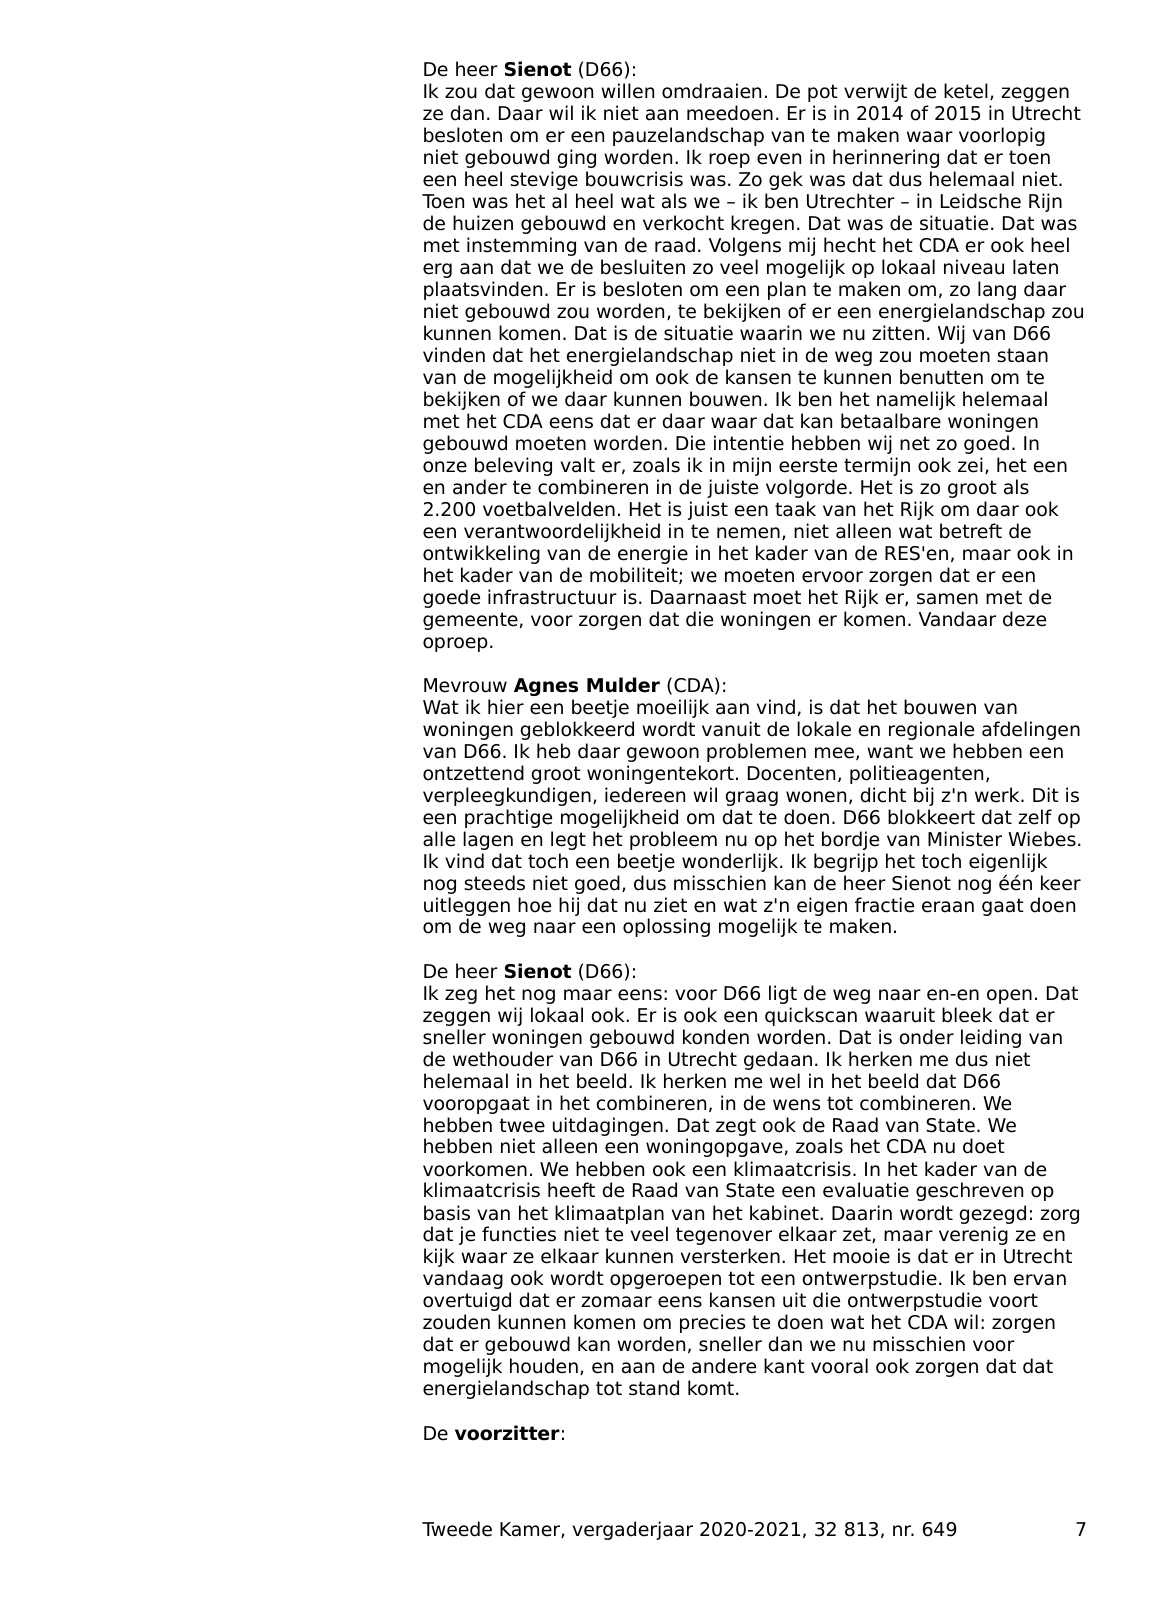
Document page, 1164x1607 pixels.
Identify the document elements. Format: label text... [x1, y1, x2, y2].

text De voorzitter: [422, 1422, 1087, 1444]
text Ik zou dat gewoon willen omdraaien. De pot verwijt de ketel, zeggen ze dan. Daar wil ik niet aan meedoen. Er is in 2014 of 2015 in Utrecht besloten om er een pauzelandschap van te maken waar voorlopig niet gebouwd ging worden. Ik roep even in herinnering dat er toen een heel stevige bouwcrisis was. Zo gek was dat dus helemaal niet. Toen was het al heel wat als we – ik ben Utrechter – in Leidsche Rijn de huizen gebouwd en verkocht kregen. Dat was de situatie. Dat was met instemming van de raad. Volgens mij hecht het CDA er ook heel erg aan dat we de besluiten zo veel mogelijk op lokaal niveau laten plaatsvinden. Er is besloten om een plan te maken om, zo lang daar niet gebouwd zou worden, te bekijken of er een energielandschap zou kunnen komen. Dat is de situatie waarin we nu zitten. Wij van D66 vinden dat het energielandschap niet in de weg zou moeten staan van de mogelijkheid om ook de kansen te kunnen benutten om te bekijken of we daar kunnen bouwen. Ik ben het namelijk helemaal met het CDA eens dat er daar waar dat kan betaalbare woningen gebouwd moeten worden. Die intentie hebben wij net zo goed. In onze beleving valt er, zoals ik in mijn eerste termijn ook zei, het een en ander te combineren in de juiste volgorde. Het is zo groot als 2.200 voetbalvelden. Het is juist een taak van het Rijk om daar ook een verantwoordelijkheid in te nemen, niet alleen wat betreft de ontwikkeling van de energie in het kader van de RES'en, maar ook in het kader van de mobiliteit; we moeten ervoor zorgen dat er een goede infrastructuur is. Daarnaast moet het Rijk er, samen met de gemeente, voor zorgen dat die woningen er komen. Vandaar deze oproep. [422, 81, 1087, 652]
text Wat ik hier een beetje moeilijk aan vind, is dat het bouwen van woningen geblokkeerd wordt vanuit de lokale en regionale afdelingen van D66. Ik heb daar gewoon problemen mee, want we hebben een ontzettend groot woningentekort. Docenten, politieagenten, verpleegkundigen, iedereen wil graag wonen, dicht bij z'n werk. Dit is een prachtige mogelijkheid om dat te doen. D66 blokkeert dat zelf op alle lagen en legt het probleem nu op het bordje van Minister Wiebes. Ik vind dat toch een beetje wonderlijk. Ik begrijp het toch eigenlijk nog steeds niet goed, dus misschien kan de heer Sienot nog één keer uitleggen hoe hij dat nu ziet en wat z'n eigen fractie eraan gaat doen om de weg naar een oplossing mogelijk te maken. [422, 697, 1087, 938]
text De heer Sienot (D66): [422, 961, 1087, 983]
text De heer Sienot (D66): [422, 59, 1087, 81]
text Mevrouw Agnes Mulder (CDA): [422, 675, 1087, 697]
text Ik zeg het nog maar eens: voor D66 ligt de weg naar en-en open. Dat zeggen wij lokaal ook. Er is ook een quickscan waaruit bleek dat er sneller woningen gebouwd konden worden. Dat is onder leiding van de wethouder van D66 in Utrecht gedaan. Ik herken me dus niet helemaal in het beeld. Ik herken me wel in het beeld dat D66 vooropgaat in het combineren, in de wens tot combineren. We hebben twee uitdagingen. Dat zegt ook de Raad van State. We hebben niet alleen een woningopgave, zoals het CDA nu doet voorkomen. We hebben ook een klimaatcrisis. In het kader van de klimaatcrisis heeft de Raad van State een evaluatie geschreven op basis van het klimaatplan van het kabinet. Daarin wordt gezegd: zorg dat je functies niet te veel tegenover elkaar zet, maar verenig ze en kijk waar ze elkaar kunnen versterken. Het mooie is dat er in Utrecht vandaag ook wordt opgeroepen tot een ontwerpstudie. Ik ben ervan overtuigd dat er zomaar eens kansen uit die ontwerpstudie voort zouden kunnen komen om precies te doen wat het CDA wil: zorgen dat er gebouwd kan worden, sneller dan we nu misschien voor mogelijk houden, en aan de andere kant vooral ook zorgen dat dat energielandschap tot stand komt. [422, 983, 1087, 1400]
